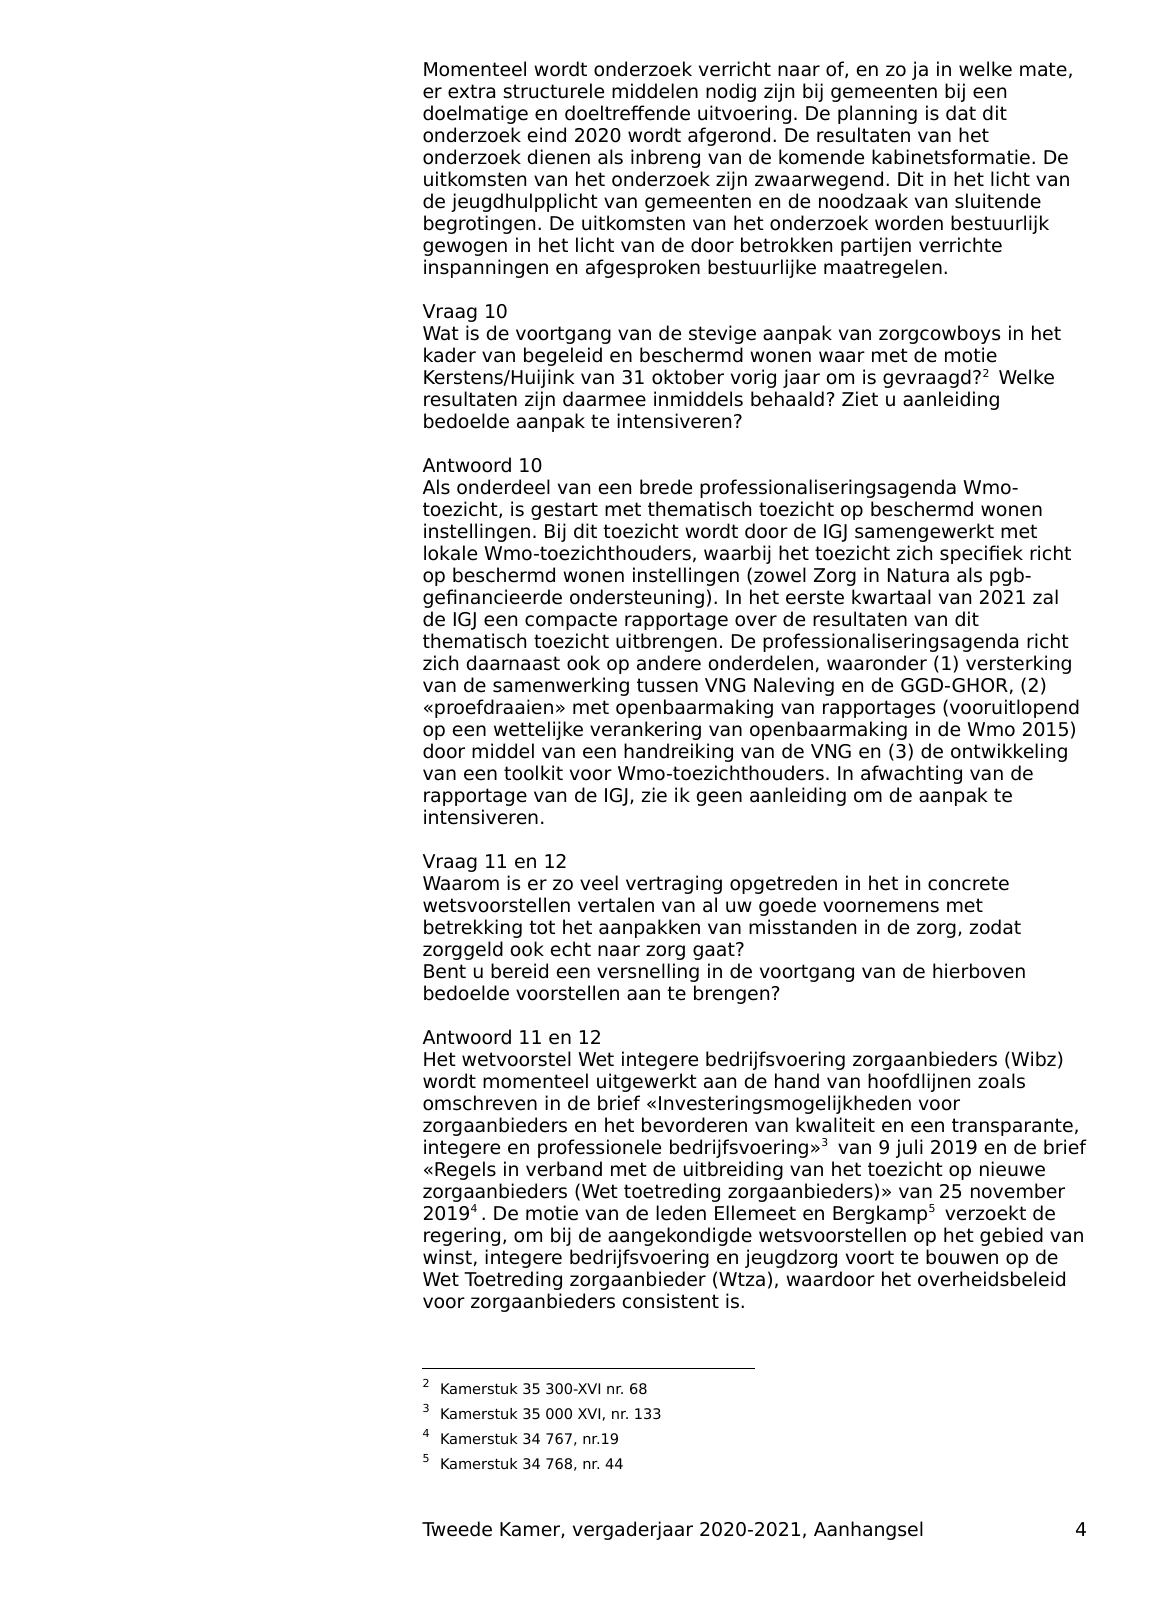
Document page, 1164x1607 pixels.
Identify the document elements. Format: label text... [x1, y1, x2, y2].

text Kamerstuk 34 768, nr. 44 [422, 1452, 1087, 1474]
text Kamerstuk 35 300-XVI nr. 68 [422, 1377, 1087, 1399]
text Antwoord 11 en 12 [422, 1027, 1087, 1049]
text Bent u bereid een versnelling in de voortgang van de hierboven bedoelde voorstellen aan te brengen? [422, 961, 1087, 1005]
text Vraag 11 en 12 [422, 851, 1087, 873]
text Vraag 10 [422, 301, 1087, 323]
text Het wetvoorstel Wet integere bedrijfsvoering zorgaanbieders (Wibz) wordt momenteel uitgewerkt aan de hand van hoofdlijnen zoals omschreven in de brief «Investeringsmogelijkheden voor zorgaanbieders en het bevorderen van kwaliteit en een transparante, integere en professionele bedrijfsvoering» van 9 juli 2019 en de brief «Regels in verband met de uitbreiding van het toezicht op nieuwe zorgaanbieders (Wet toetreding zorgaanbieders)» van 25 november 2019. De motie van de leden Ellemeet en Bergkamp verzoekt de regering, om bij de aangekondigde wetsvoorstellen op het gebied van winst, integere bedrijfsvoering en jeugdzorg voort te bouwen op de Wet Toetreding zorgaanbieder (Wtza), waardoor het overheidsbeleid voor zorgaanbieders consistent is. [422, 1049, 1087, 1313]
text Kamerstuk 35 000 XVI, nr. 133 [422, 1402, 1087, 1424]
text Antwoord 10 [422, 455, 1087, 477]
text Kamerstuk 34 767, nr.19 [422, 1427, 1087, 1449]
text Als onderdeel van een brede professionaliseringsagenda Wmo-toezicht, is gestart met thematisch toezicht op beschermd wonen instellingen. Bij dit toezicht wordt door de IGJ samengewerkt met lokale Wmo-toezichthouders, waarbij het toezicht zich specifiek richt op beschermd wonen instellingen (zowel Zorg in Natura als pgb-gefinancieerde ondersteuning). In het eerste kwartaal van 2021 zal de IGJ een compacte rapportage over de resultaten van dit thematisch toezicht uitbrengen. De professionaliseringsagenda richt zich daarnaast ook op andere onderdelen, waaronder (1) versterking van de samenwerking tussen VNG Naleving en de GGD-GHOR, (2) «proefdraaien» met openbaarmaking van rapportages (vooruitlopend op een wettelijke verankering van openbaarmaking in de Wmo 2015) door middel van een handreiking van de VNG en (3) de ontwikkeling van een toolkit voor Wmo-toezichthouders. In afwachting van de rapportage van de IGJ, zie ik geen aanleiding om de aanpak te intensiveren. [422, 477, 1087, 829]
text Momenteel wordt onderzoek verricht naar of, en zo ja in welke mate, er extra structurele middelen nodig zijn bij gemeenten bij een doelmatige en doeltreffende uitvoering. De planning is dat dit onderzoek eind 2020 wordt afgerond. De resultaten van het onderzoek dienen als inbreng van de komende kabinetsformatie. De uitkomsten van het onderzoek zijn zwaarwegend. Dit in het licht van de jeugdhulpplicht van gemeenten en de noodzaak van sluitende begrotingen. De uitkomsten van het onderzoek worden bestuurlijk gewogen in het licht van de door betrokken partijen verrichte inspanningen en afgesproken bestuurlijke maatregelen. [422, 59, 1087, 279]
text Wat is de voortgang van de stevige aanpak van zorgcowboys in het kader van begeleid en beschermd wonen waar met de motie Kerstens/Huijink van 31 oktober vorig jaar om is gevraagd? Welke resultaten zijn daarmee inmiddels behaald? Ziet u aanleiding bedoelde aanpak te intensiveren? [422, 323, 1087, 433]
text Waarom is er zo veel vertraging opgetreden in het in concrete wetsvoorstellen vertalen van al uw goede voornemens met betrekking tot het aanpakken van misstanden in de zorg, zodat zorggeld ook echt naar zorg gaat? [422, 873, 1087, 961]
